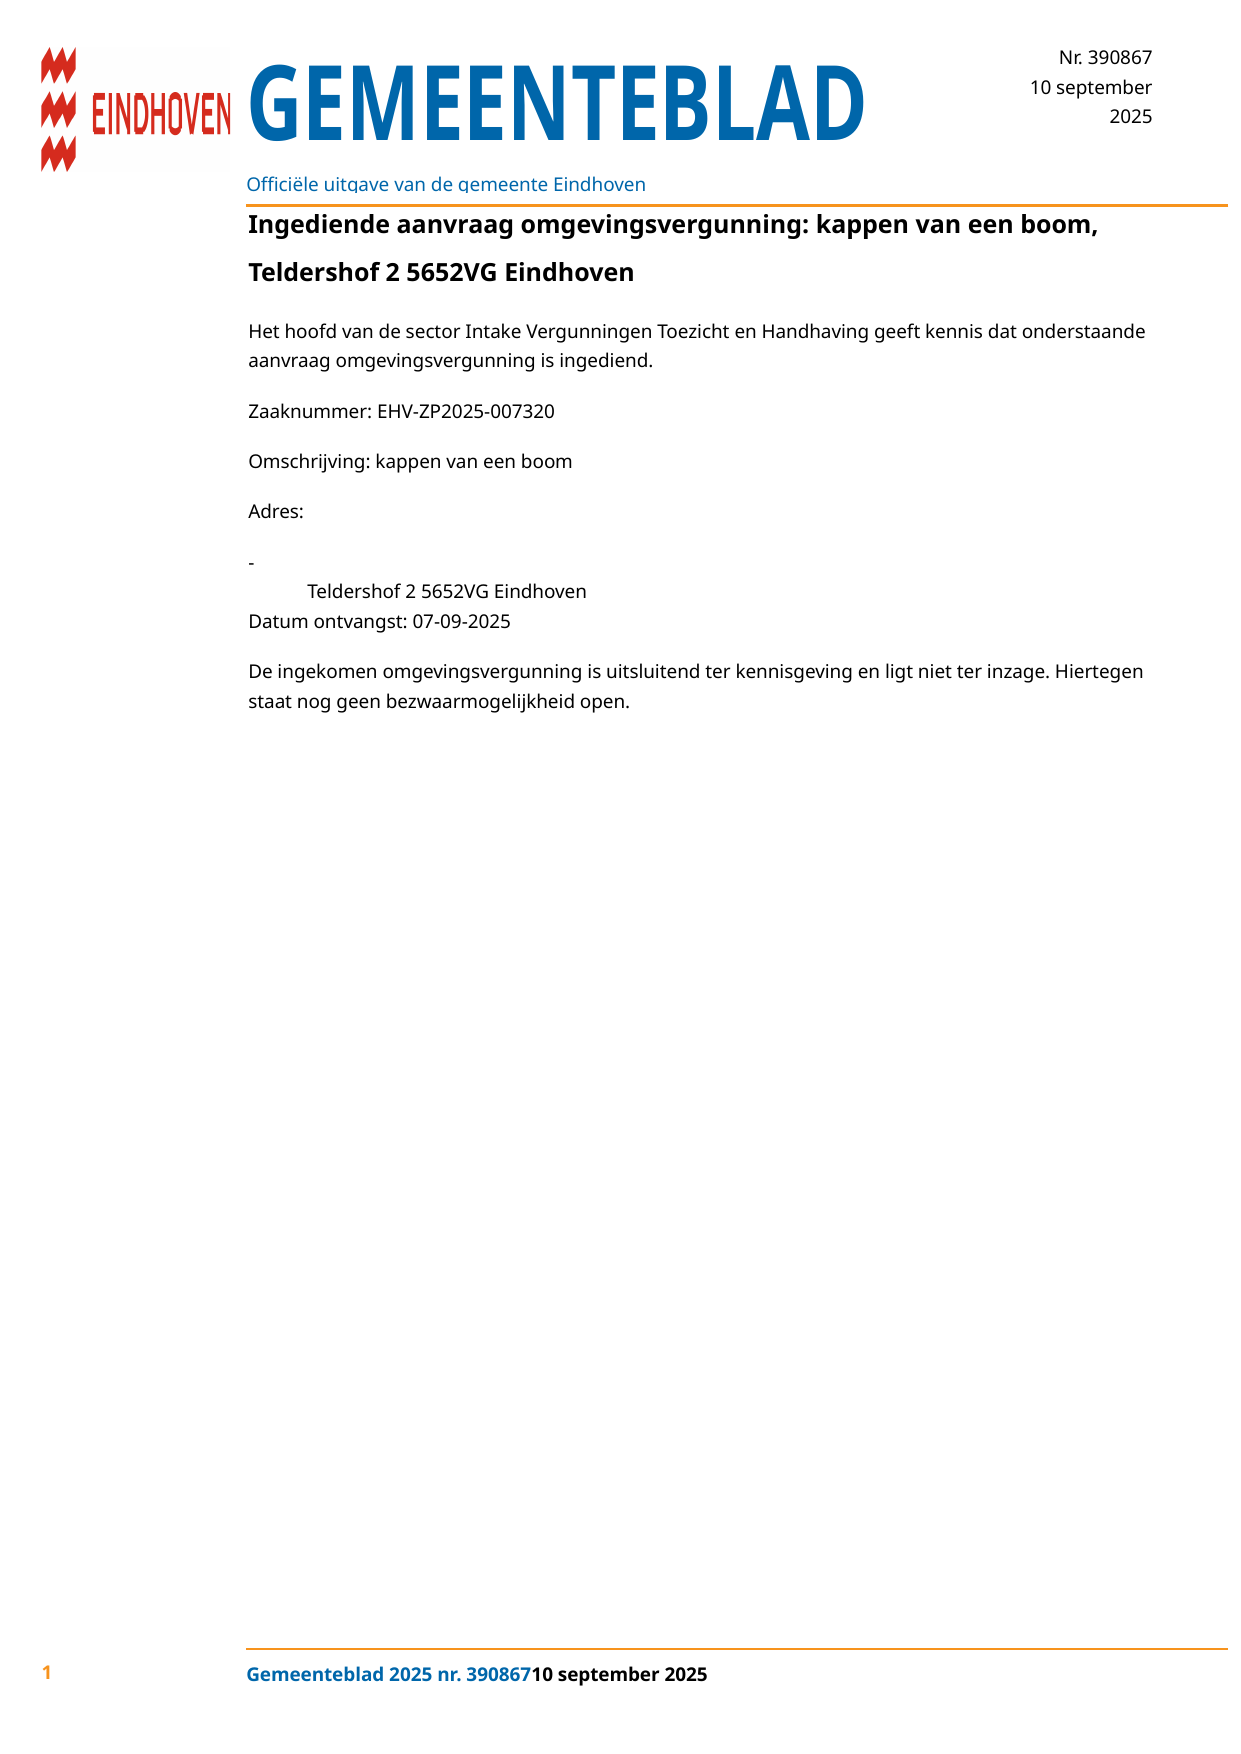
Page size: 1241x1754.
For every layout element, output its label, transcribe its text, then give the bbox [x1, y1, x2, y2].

text De ingekomen omgevingsvergunning is uitsluitend ter kennisgeving en ligt niet ter inzage. Hiertegen staat nog geen bezwaarmogelijkheid open. [248, 659, 1152, 714]
text Het hoofd van de sector Intake Vergunningen Toezicht en Handhaving geeft kennis dat onderstaande aanvraag omgevingsvergunning is ingediend. [248, 318, 1152, 373]
text Ingediende aanvraag omgevingsvergunning: kappen van een boom, Teldershof 2 5652VG Eindhoven [248, 207, 1152, 288]
picture [41, 47, 231, 172]
text Adres: [248, 499, 1152, 524]
list Teldershof 2 5652VG Eindhoven [248, 579, 1152, 604]
text Datum ontvangst: 07-09-2025 [248, 608, 1152, 634]
text Omschrijving: kappen van een boom [248, 448, 1152, 474]
text Zaaknummer: EHV-ZP2025-007320 [248, 398, 1152, 424]
